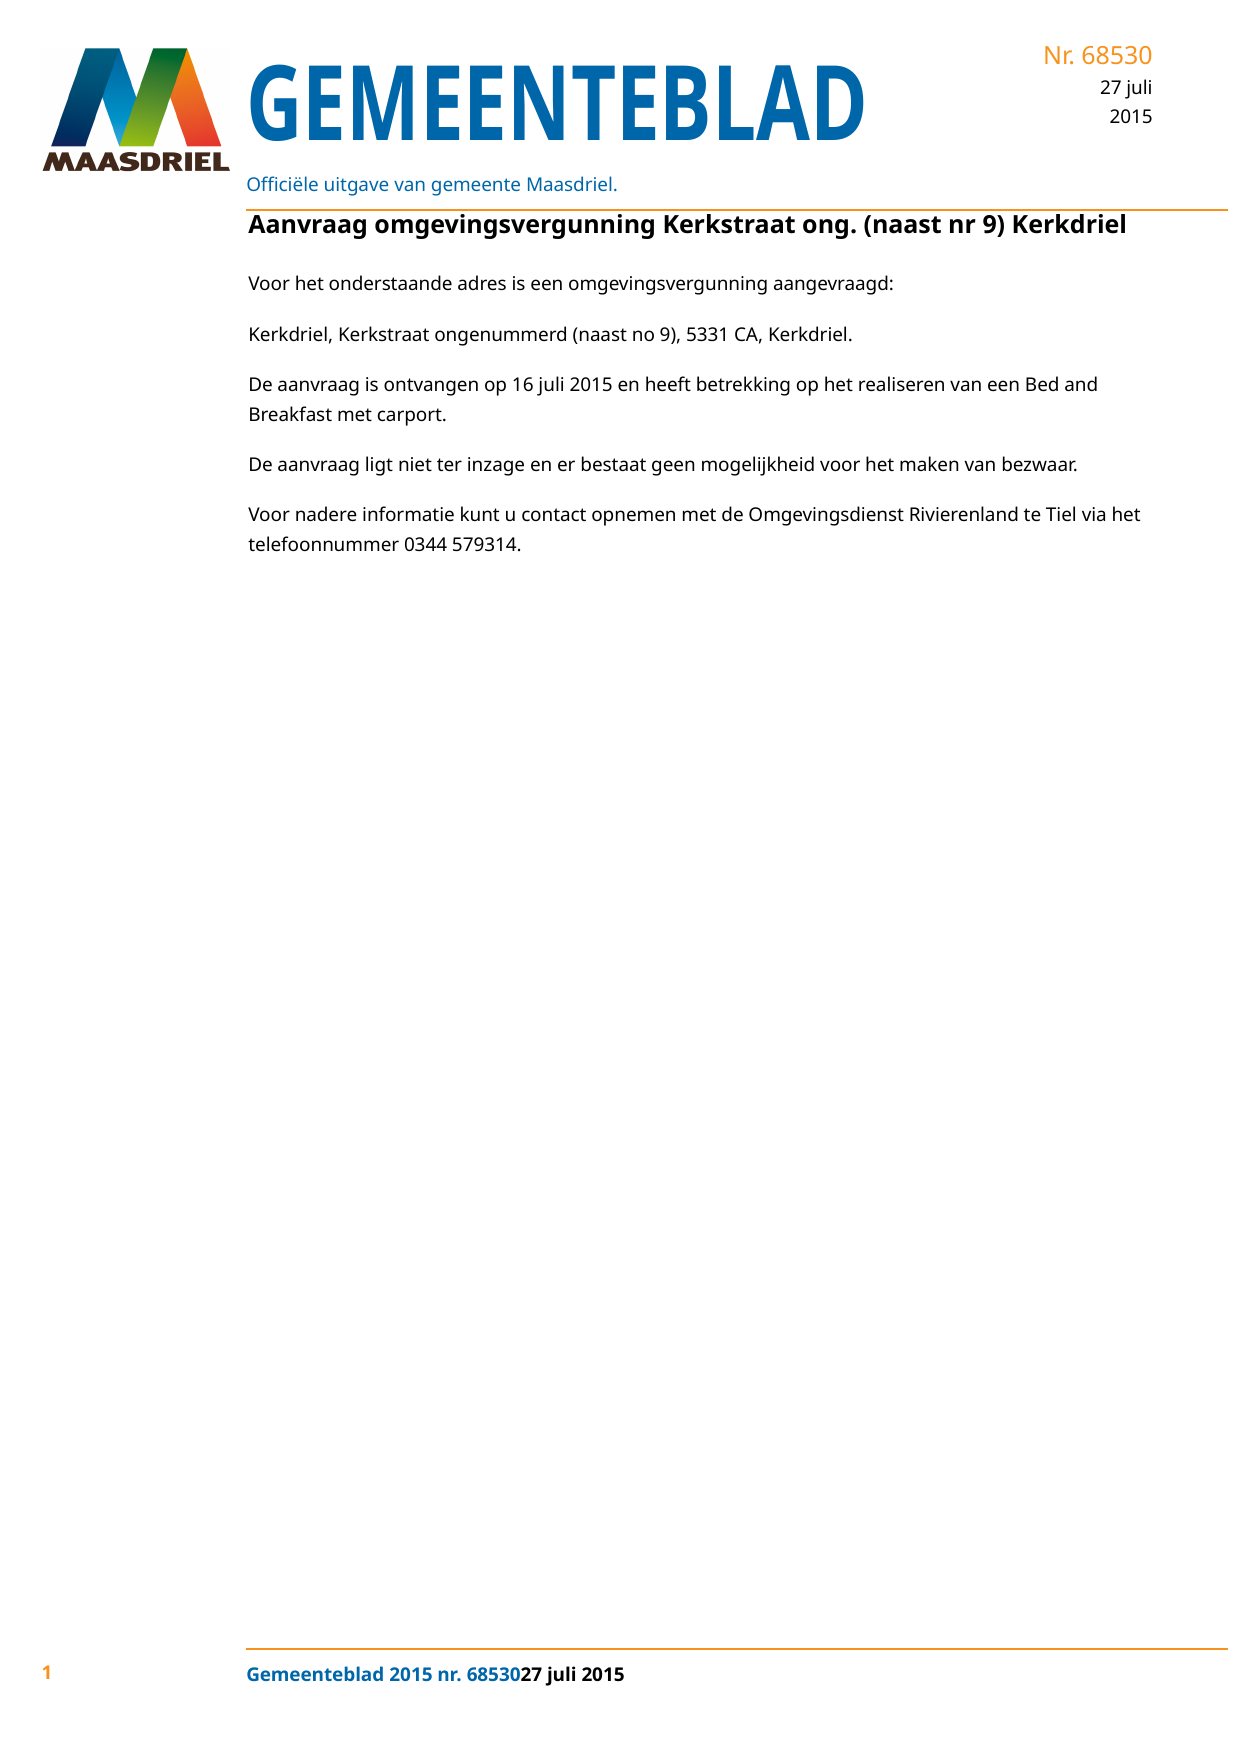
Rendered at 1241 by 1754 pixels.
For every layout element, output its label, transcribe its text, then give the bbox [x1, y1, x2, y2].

text De aanvraag is ontvangen op 16 juli 2015 en heeft betrekking op het realiseren van een Bed and Breakfast met carport. [248, 371, 1152, 426]
text Voor nadere informatie kunt u contact opnemen met de Omgevingsdienst Rivierenland te Tiel via het telefoonnummer 0344 579314. [248, 502, 1152, 557]
text Voor het onderstaande adres is een omgevingsvergunning aangevraagd: [248, 270, 1152, 296]
text Aanvraag omgevingsvergunning Kerkstraat ong. (naast nr 9) Kerkdriel [248, 211, 1152, 241]
picture [41, 47, 231, 172]
text De aanvraag ligt niet ter inzage en er bestaat geen mogelijkheid voor het maken van bezwaar. [248, 451, 1152, 477]
text Kerkdriel, Kerkstraat ongenummerd (naast no 9), 5331 CA, Kerkdriel. [248, 321, 1152, 346]
